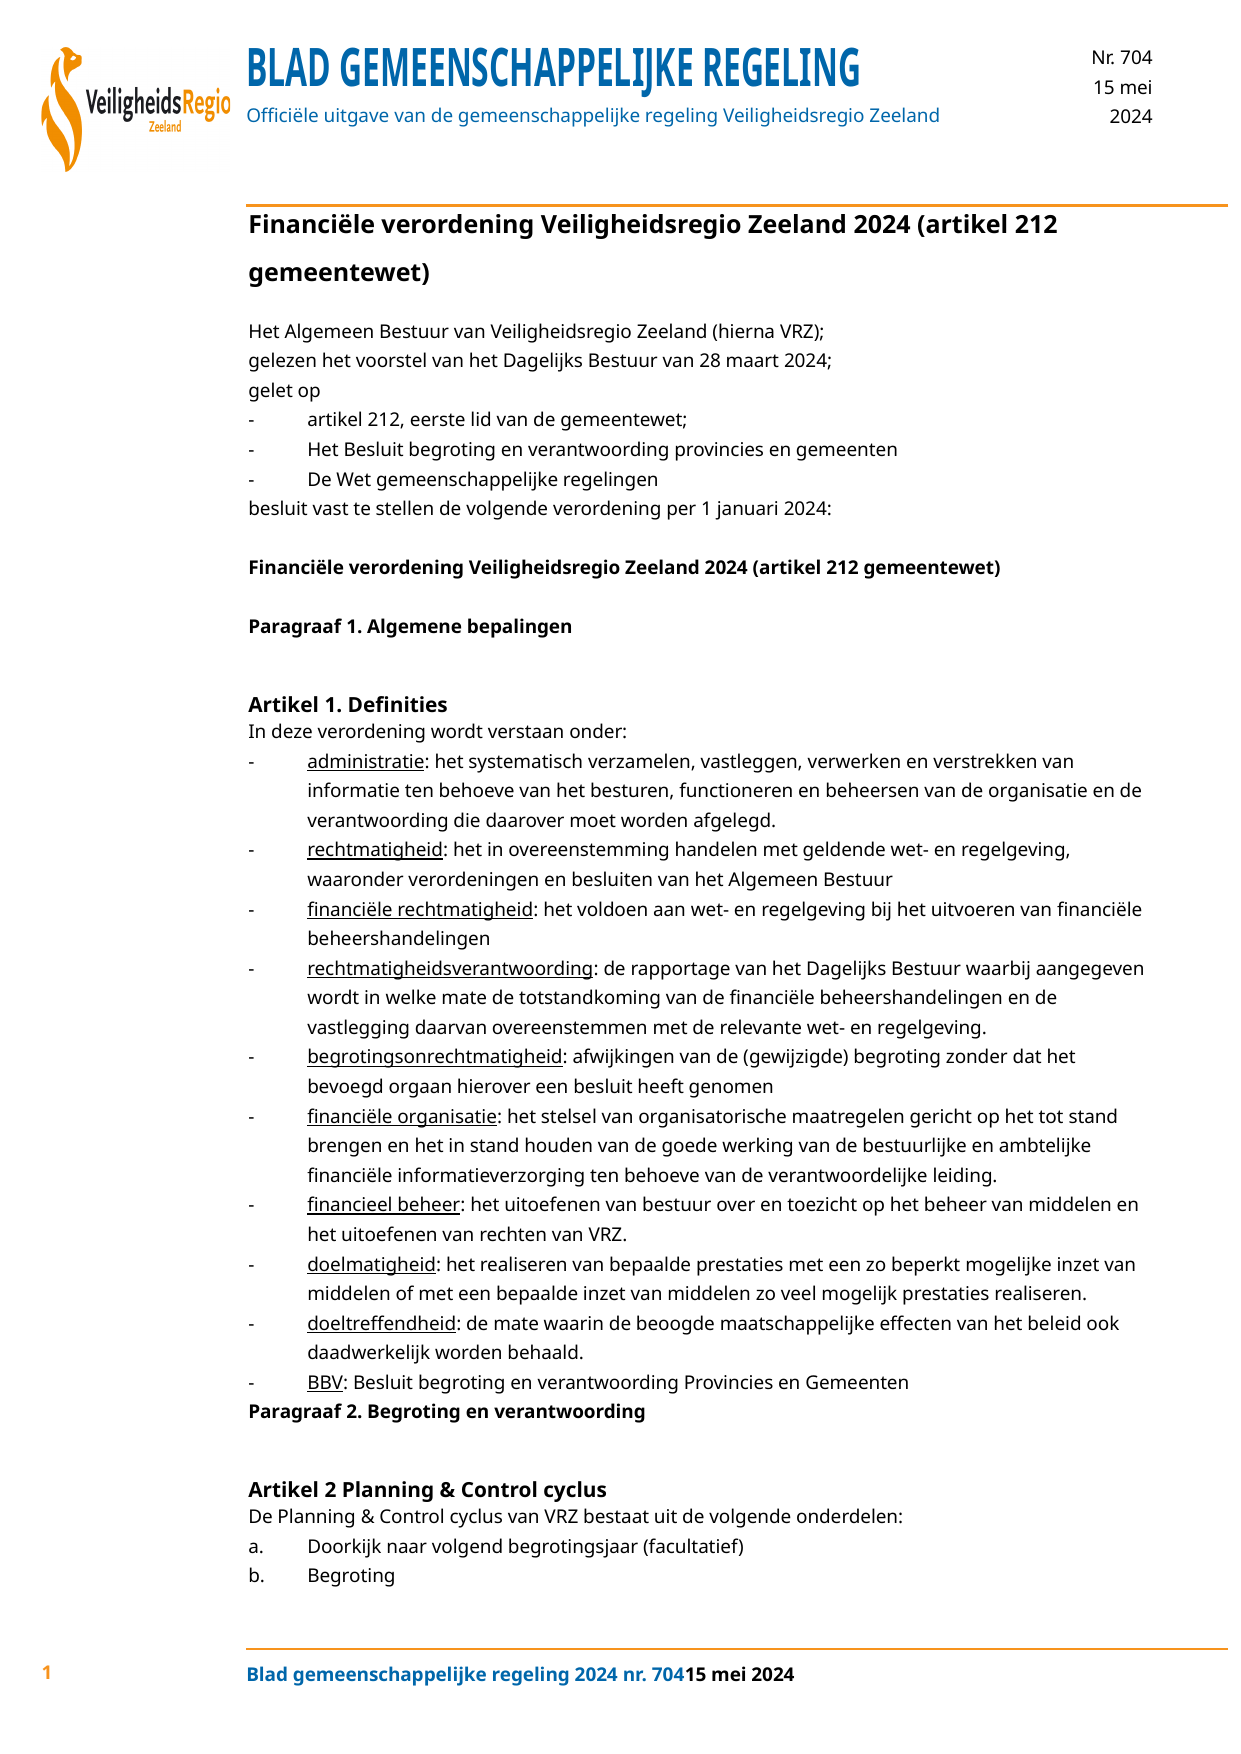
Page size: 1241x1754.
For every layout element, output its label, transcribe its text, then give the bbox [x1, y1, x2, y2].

text gelet op [248, 377, 1152, 403]
list BBV: Besluit begroting en verantwoording Provincies en Gemeenten [248, 1369, 1152, 1395]
list Doorkijk naar volgend begrotingsjaar (facultatief) [248, 1533, 1152, 1559]
list administratie: het systematisch verzamelen, vastleggen, verwerken en verstrekken van informatie ten behoeve van het besturen, functioneren en beheersen van de organisatie en de verantwoording die daarover moet worden afgelegd. [248, 748, 1152, 833]
text Het Algemeen Bestuur van Veiligheidsregio Zeeland (hierna VRZ); [248, 318, 1152, 344]
text Financiële verordening Veiligheidsregio Zeeland 2024 (artikel 212 gemeentewet) [248, 554, 1152, 580]
list Begroting [248, 1562, 1152, 1588]
text Artikel 1. Definities [248, 690, 1152, 718]
list Het Besluit begroting en verantwoording provincies en gemeenten [248, 436, 1152, 462]
picture [41, 47, 231, 172]
list financiële rechtmatigheid: het voldoen aan wet- en regelgeving bij het uitvoeren van financiële beheershandelingen [248, 896, 1152, 951]
text gelezen het voorstel van het Dagelijks Bestuur van 28 maart 2024; [248, 347, 1152, 373]
text Financiële verordening Veiligheidsregio Zeeland 2024 (artikel 212 gemeentewet) [248, 207, 1152, 288]
list financiële organisatie: het stelsel van organisatorische maatregelen gericht op het tot stand brengen en het in stand houden van de goede werking van de bestuurlijke en ambtelijke financiële informatieverzorging ten behoeve van de verantwoordelijke leiding. [248, 1103, 1152, 1188]
list rechtmatigheidsverantwoording: de rapportage van het Dagelijks Bestuur waarbij aangegeven wordt in welke mate de totstandkoming van de financiële beheershandelingen en de vastlegging daarvan overeenstemmen met de relevante wet- en regelgeving. [248, 955, 1152, 1040]
list financieel beheer: het uitoefenen van bestuur over en toezicht op het beheer van middelen en het uitoefenen van rechten van VRZ. [248, 1192, 1152, 1247]
text Paragraaf 2. Begroting en verantwoording [248, 1399, 1152, 1424]
list artikel 212, eerste lid van de gemeentewet; [248, 407, 1152, 432]
text De Planning & Control cyclus van VRZ bestaat uit de volgende onderdelen: [248, 1503, 1152, 1529]
list doelmatigheid: het realiseren van bepaalde prestaties met een zo beperkt mogelijke inzet van middelen of met een bepaalde inzet van middelen zo veel mogelijk prestaties realiseren. [248, 1251, 1152, 1306]
list rechtmatigheid: het in overeenstemming handelen met geldende wet- en regelgeving, waaronder verordeningen en besluiten van het Algemeen Bestuur [248, 837, 1152, 892]
list begrotingsonrechtmatigheid: afwijkingen van de (gewijzigde) begroting zonder dat het bevoegd orgaan hierover een besluit heeft genomen [248, 1044, 1152, 1099]
text besluit vast te stellen de volgende verordening per 1 januari 2024: [248, 495, 1152, 521]
text In deze verordening wordt verstaan onder: [248, 718, 1152, 744]
text Artikel 2 Planning & Control cyclus [248, 1475, 1152, 1503]
list De Wet gemeenschappelijke regelingen [248, 466, 1152, 492]
text Paragraaf 1. Algemene bepalingen [248, 614, 1152, 639]
list doeltreffendheid: de mate waarin de beoogde maatschappelijke effecten van het beleid ook daadwerkelijk worden behaald. [248, 1310, 1152, 1365]
